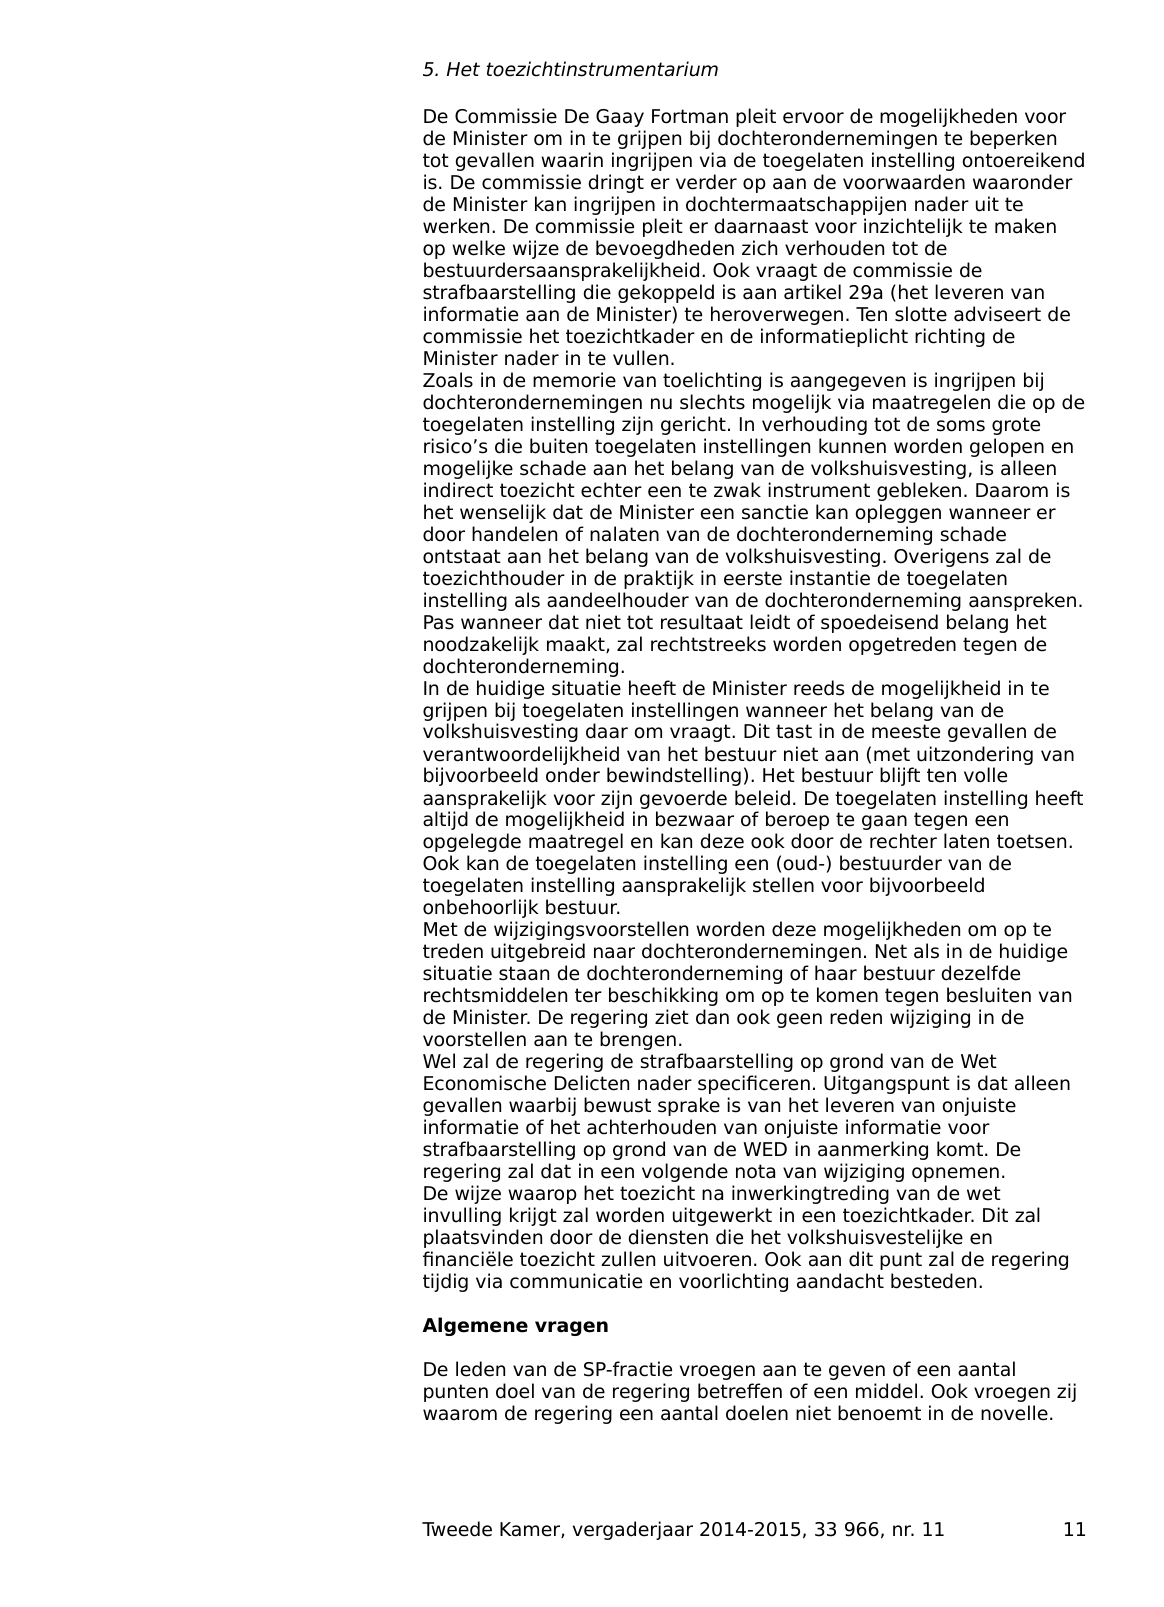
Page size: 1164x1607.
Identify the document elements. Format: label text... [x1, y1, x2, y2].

text Met de wijzigingsvoorstellen worden deze mogelijkheden om op te treden uitgebreid naar dochterondernemingen. Net als in de huidige situatie staan de dochteronderneming of haar bestuur dezelfde rechtsmiddelen ter beschikking om op te komen tegen besluiten van de Minister. De regering ziet dan ook geen reden wijziging in de voorstellen aan te brengen. [422, 919, 1087, 1051]
subtitle Algemene vragen [422, 1315, 1087, 1337]
text Wel zal de regering de strafbaarstelling op grond van de Wet Economische Delicten nader specificeren. Uitgangspunt is dat alleen gevallen waarbij bewust sprake is van het leveren van onjuiste informatie of het achterhouden van onjuiste informatie voor strafbaarstelling op grond van de WED in aanmerking komt. De regering zal dat in een volgende nota van wijziging opnemen. [422, 1051, 1087, 1183]
text De wijze waarop het toezicht na inwerkingtreding van de wet invulling krijgt zal worden uitgewerkt in een toezichtkader. Dit zal plaatsvinden door de diensten die het volkshuisvestelijke en financiële toezicht zullen uitvoeren. Ook aan dit punt zal de regering tijdig via communicatie en voorlichting aandacht besteden. [422, 1183, 1087, 1293]
text Zoals in de memorie van toelichting is aangegeven is ingrijpen bij dochterondernemingen nu slechts mogelijk via maatregelen die op de toegelaten instelling zijn gericht. In verhouding tot de soms grote risico’s die buiten toegelaten instellingen kunnen worden gelopen en mogelijke schade aan het belang van de volkshuisvesting, is alleen indirect toezicht echter een te zwak instrument gebleken. Daarom is het wenselijk dat de Minister een sanctie kan opleggen wanneer er door handelen of nalaten van de dochteronderneming schade ontstaat aan het belang van de volkshuisvesting. Overigens zal de toezichthouder in de praktijk in eerste instantie de toegelaten instelling als aandeelhouder van de dochteronderneming aanspreken. Pas wanneer dat niet tot resultaat leidt of spoedeisend belang het noodzakelijk maakt, zal rechtstreeks worden opgetreden tegen de dochteronderneming. [422, 370, 1087, 677]
subtitle 5. Het toezichtinstrumentarium [422, 59, 1087, 81]
text De leden van de SP-fractie vroegen aan te geven of een aantal punten doel van de regering betreffen of een middel. Ook vroegen zij waarom de regering een aantal doelen niet benoemt in de novelle. [422, 1359, 1087, 1425]
text In de huidige situatie heeft de Minister reeds de mogelijkheid in te grijpen bij toegelaten instellingen wanneer het belang van de volkshuisvesting daar om vraagt. Dit tast in de meeste gevallen de verantwoordelijkheid van het bestuur niet aan (met uitzondering van bijvoorbeeld onder bewindstelling). Het bestuur blijft ten volle aansprakelijk voor zijn gevoerde beleid. De toegelaten instelling heeft altijd de mogelijkheid in bezwaar of beroep te gaan tegen een opgelegde maatregel en kan deze ook door de rechter laten toetsen. Ook kan de toegelaten instelling een (oud-) bestuurder van de toegelaten instelling aansprakelijk stellen voor bijvoorbeeld onbehoorlijk bestuur. [422, 677, 1087, 919]
text De Commissie De Gaay Fortman pleit ervoor de mogelijkheden voor de Minister om in te grijpen bij dochterondernemingen te beperken tot gevallen waarin ingrijpen via de toegelaten instelling ontoereikend is. De commissie dringt er verder op aan de voorwaarden waaronder de Minister kan ingrijpen in dochtermaatschappijen nader uit te werken. De commissie pleit er daarnaast voor inzichtelijk te maken op welke wijze de bevoegdheden zich verhouden tot de bestuurdersaansprakelijkheid. Ook vraagt de commissie de strafbaarstelling die gekoppeld is aan artikel 29a (het leveren van informatie aan de Minister) te heroverwegen. Ten slotte adviseert de commissie het toezichtkader en de informatieplicht richting de Minister nader in te vullen. [422, 106, 1087, 370]
